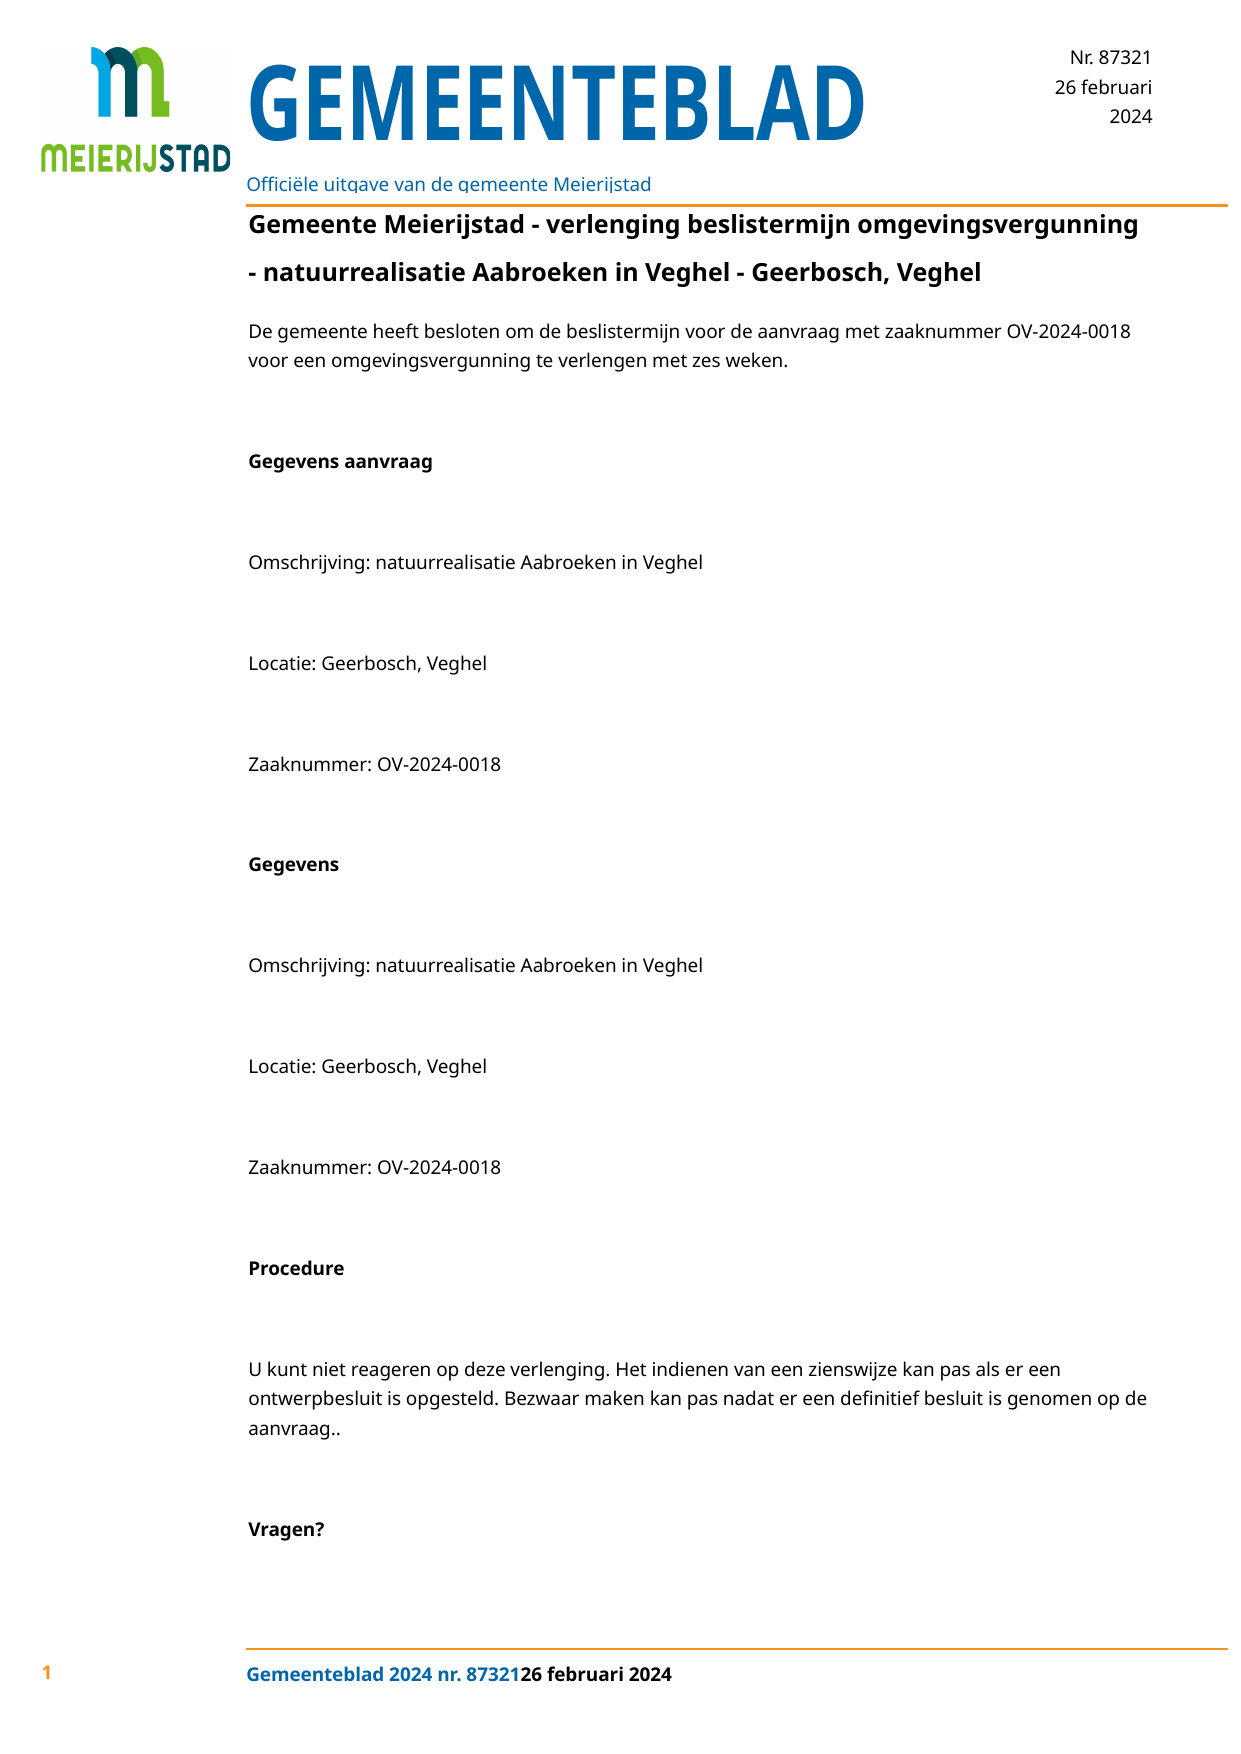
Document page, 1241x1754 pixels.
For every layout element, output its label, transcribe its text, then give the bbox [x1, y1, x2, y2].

text Vragen? [248, 1516, 1152, 1542]
text Omschrijving: natuurrealisatie Aabroeken in Veghel [248, 549, 1152, 575]
text Zaaknummer: OV-2024-0018 [248, 751, 1152, 777]
text Locatie: Geerbosch, Veghel [248, 650, 1152, 676]
text Gemeente Meierijstad - verlenging beslistermijn omgevingsvergunning - natuurrealisatie Aabroeken in Veghel - Geerbosch, Veghel [248, 207, 1152, 288]
text Omschrijving: natuurrealisatie Aabroeken in Veghel [248, 952, 1152, 978]
text U kunt niet reageren op deze verlenging. Het indienen van een zienswijze kan pas als er een ontwerpbesluit is opgesteld. Bezwaar maken kan pas nadat er een definitief besluit is genomen op de aanvraag.. [248, 1356, 1152, 1441]
text Zaaknummer: OV-2024-0018 [248, 1154, 1152, 1180]
text Gegevens [248, 852, 1152, 877]
picture [41, 47, 231, 172]
text Gegevens aanvraag [248, 448, 1152, 474]
text Locatie: Geerbosch, Veghel [248, 1053, 1152, 1079]
text Procedure [248, 1255, 1152, 1281]
text De gemeente heeft besloten om de beslistermijn voor de aanvraag met zaaknummer OV-2024-0018 voor een omgevingsvergunning te verlengen met zes weken. [248, 318, 1152, 373]
